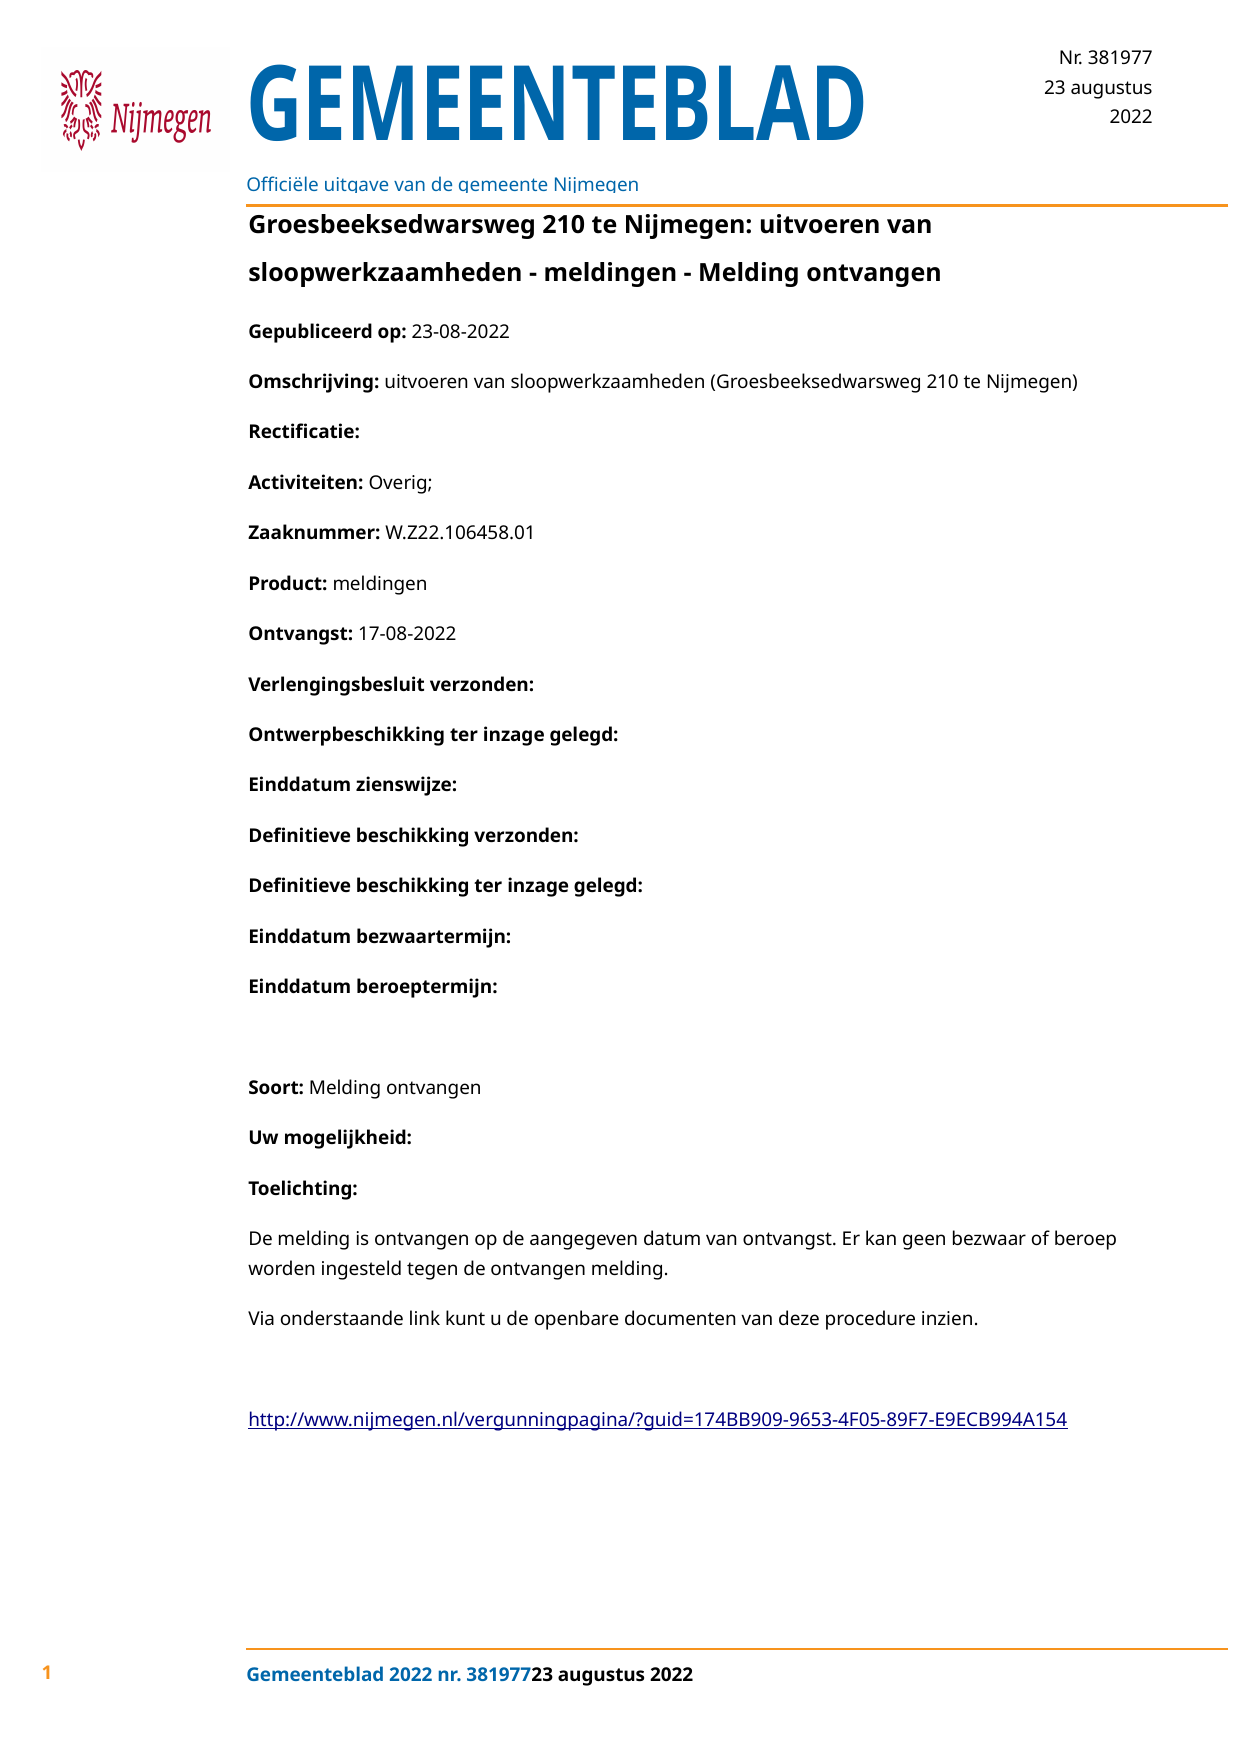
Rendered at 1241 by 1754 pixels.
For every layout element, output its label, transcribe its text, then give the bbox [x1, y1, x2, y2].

text Einddatum beroeptermijn: [248, 973, 1152, 999]
text Activiteiten: Overig; [248, 469, 1152, 495]
text Toelichting: [248, 1175, 1152, 1201]
text Ontwerpbeschikking ter inzage gelegd: [248, 721, 1152, 747]
text Einddatum zienswijze: [248, 772, 1152, 797]
text Rectificatie: [248, 419, 1152, 444]
text Soort: Melding ontvangen [248, 1074, 1152, 1100]
text Zaaknummer: W.Z22.106458.01 [248, 519, 1152, 545]
text Definitieve beschikking ter inzage gelegd: [248, 872, 1152, 898]
text Groesbeeksedwarsweg 210 te Nijmegen: uitvoeren van sloopwerkzaamheden - meldingen - Melding ontvangen [248, 207, 1152, 288]
text Definitieve beschikking verzonden: [248, 822, 1152, 848]
text De melding is ontvangen op de aangegeven datum van ontvangst. Er kan geen bezwaar of beroep worden ingesteld tegen de ontvangen melding. [248, 1225, 1152, 1281]
text Verlengingsbesluit verzonden: [248, 671, 1152, 697]
text Via onderstaande link kunt u de openbare documenten van deze procedure inzien. [248, 1305, 1152, 1331]
text Product: meldingen [248, 570, 1152, 596]
text Uw mogelijkheid: [248, 1124, 1152, 1150]
text Omschrijving: uitvoeren van sloopwerkzaamheden (Groesbeeksedwarsweg 210 te Nijmegen) [248, 368, 1152, 394]
picture [41, 47, 231, 172]
text Gepubliceerd op: 23-08-2022 [248, 318, 1152, 344]
text http://www.nijmegen.nl/vergunningpagina/?guid=174BB909-9653-4F05-89F7-E9ECB994A154 [248, 1406, 1152, 1432]
text Einddatum bezwaartermijn: [248, 923, 1152, 949]
text Ontvangst: 17-08-2022 [248, 620, 1152, 646]
